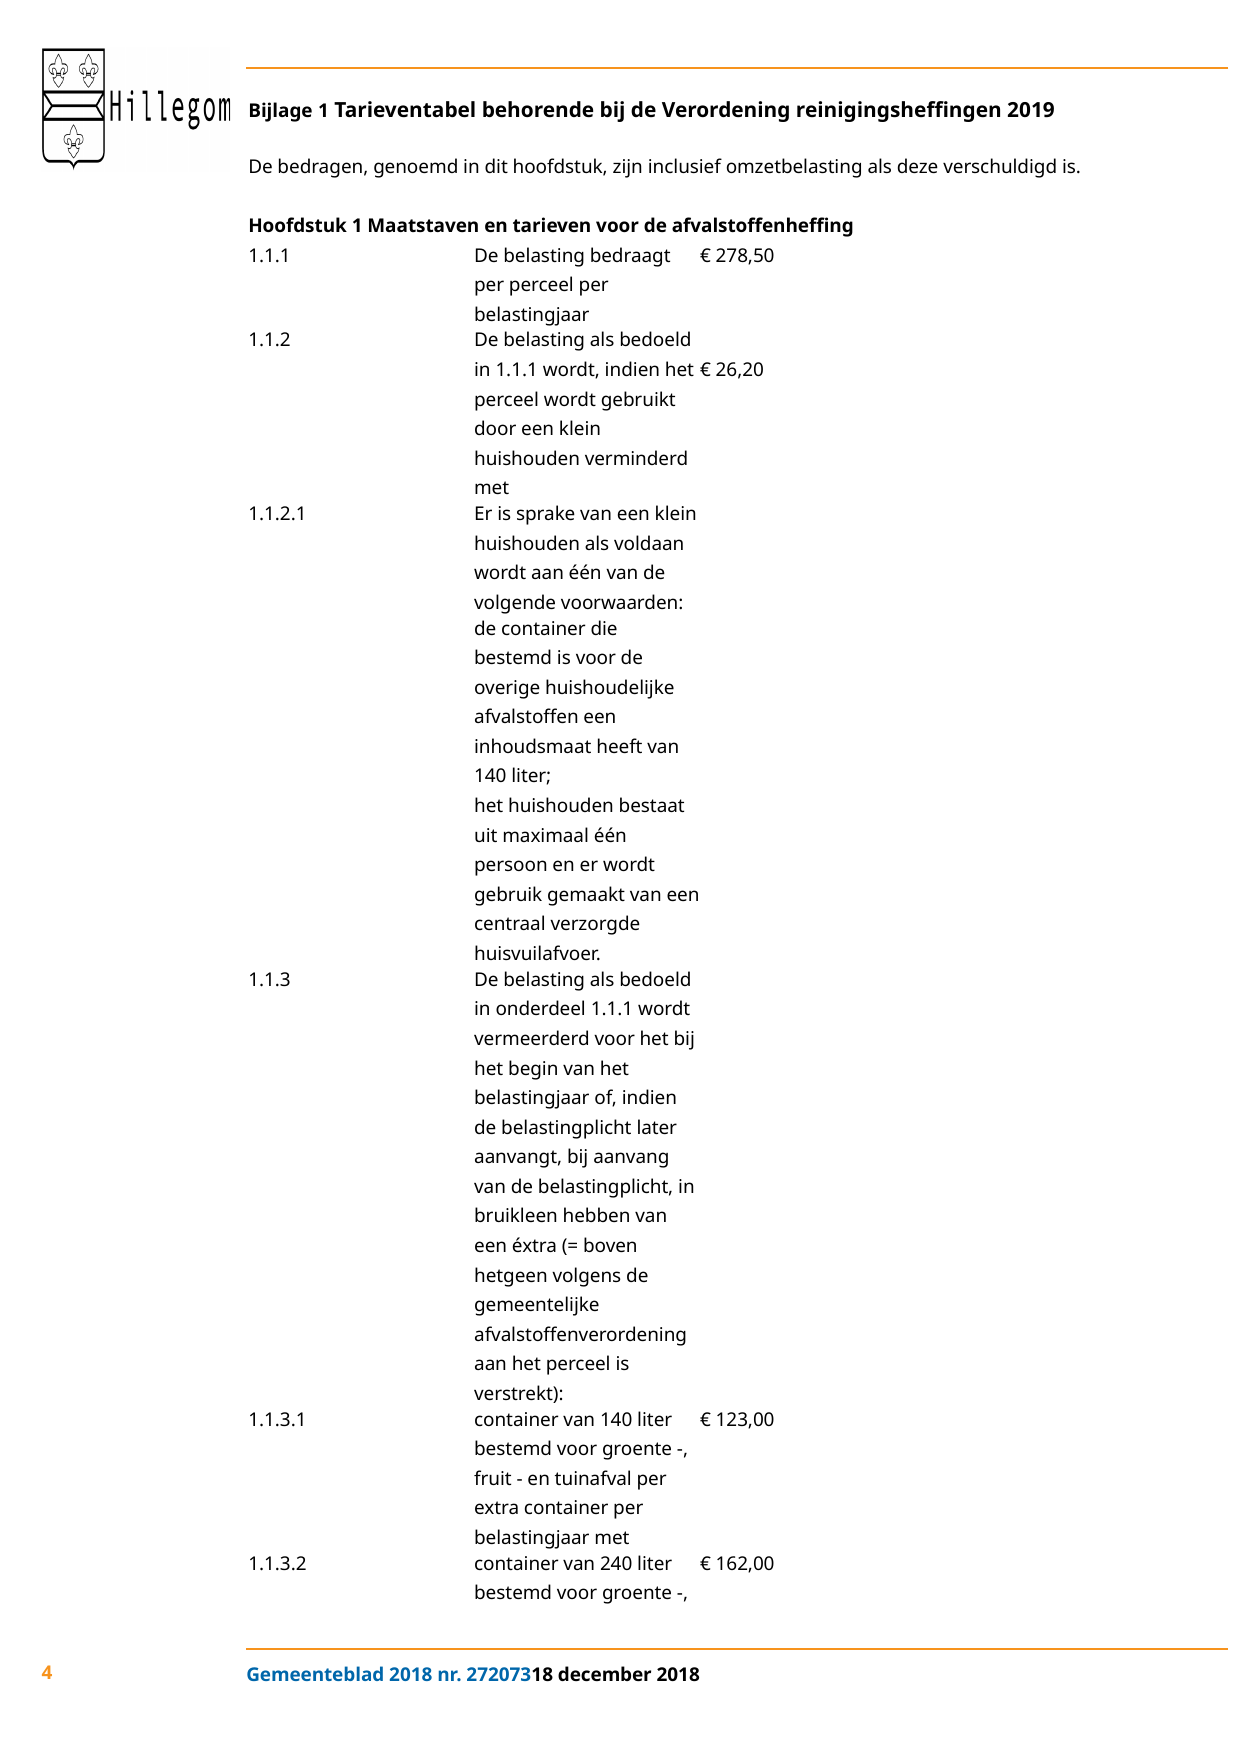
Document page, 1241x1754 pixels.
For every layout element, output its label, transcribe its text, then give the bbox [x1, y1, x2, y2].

text Hoofdstuk 1 Maatstaven en tarieven voor de afvalstoffenheffing [248, 212, 1152, 238]
table_cell Er is sprake van een klein huishouden als voldaan wordt aan één van de volgende voorwaarden: [474, 500, 700, 615]
table_cell € 123,00 [700, 1406, 1152, 1550]
text De bedragen, genoemd in dit hoofdstuk, zijn inclusief omzetbelasting als deze verschuldigd is. [248, 153, 1152, 179]
table_cell [248, 615, 474, 966]
picture [41, 47, 231, 172]
table_cell 1.1.3.2 [248, 1550, 474, 1605]
table_cell [700, 615, 1152, 966]
table_cell [700, 500, 1152, 615]
table_cell container van 140 liter bestemd voor groente -, fruit - en tuinafval per extra container per belastingjaar met [474, 1406, 700, 1550]
table_cell 1.1.3.1 [248, 1406, 474, 1550]
table_header 1.1.1 [248, 242, 474, 327]
table_cell 1.1.3 [248, 966, 474, 1406]
table_cell 1.1.2 [248, 327, 474, 500]
table_cell De belasting als bedoeld in onderdeel 1.1.1 wordt vermeerderd voor het bij het begin van het belastingjaar of, indien de belastingplicht later aanvangt, bij aanvang van de belastingplicht, in bruikleen hebben van een éxtra (= boven hetgeen volgens de gemeentelijke afvalstoffenverordening aan het perceel is verstrekt): [474, 966, 700, 1406]
text Bijlage 1 Tarieventabel behorende bij de Verordening reinigingsheffingen 2019 [248, 95, 1152, 123]
table_cell container van 240 liter bestemd voor groente -, [474, 1550, 700, 1605]
table_header De belasting bedraagt per perceel per belastingjaar [474, 242, 700, 327]
table_cell € 26,20 [700, 327, 1152, 500]
table_cell de container die bestemd is voor de overige huishoudelijke afvalstoffen een inhoudsmaat heeft van 140 liter; het huishouden bestaat uit maximaal één persoon en er wordt gebruik gemaakt van een centraal verzorgde huisvuilafvoer. [474, 615, 700, 966]
table_cell € 162,00 [700, 1550, 1152, 1605]
table_header € 278,50 [700, 242, 1152, 327]
table_cell [700, 966, 1152, 1406]
table_cell 1.1.2.1 [248, 500, 474, 615]
table_cell De belasting als bedoeld in 1.1.1 wordt, indien het perceel wordt gebruikt door een klein huishouden verminderd met [474, 327, 700, 500]
